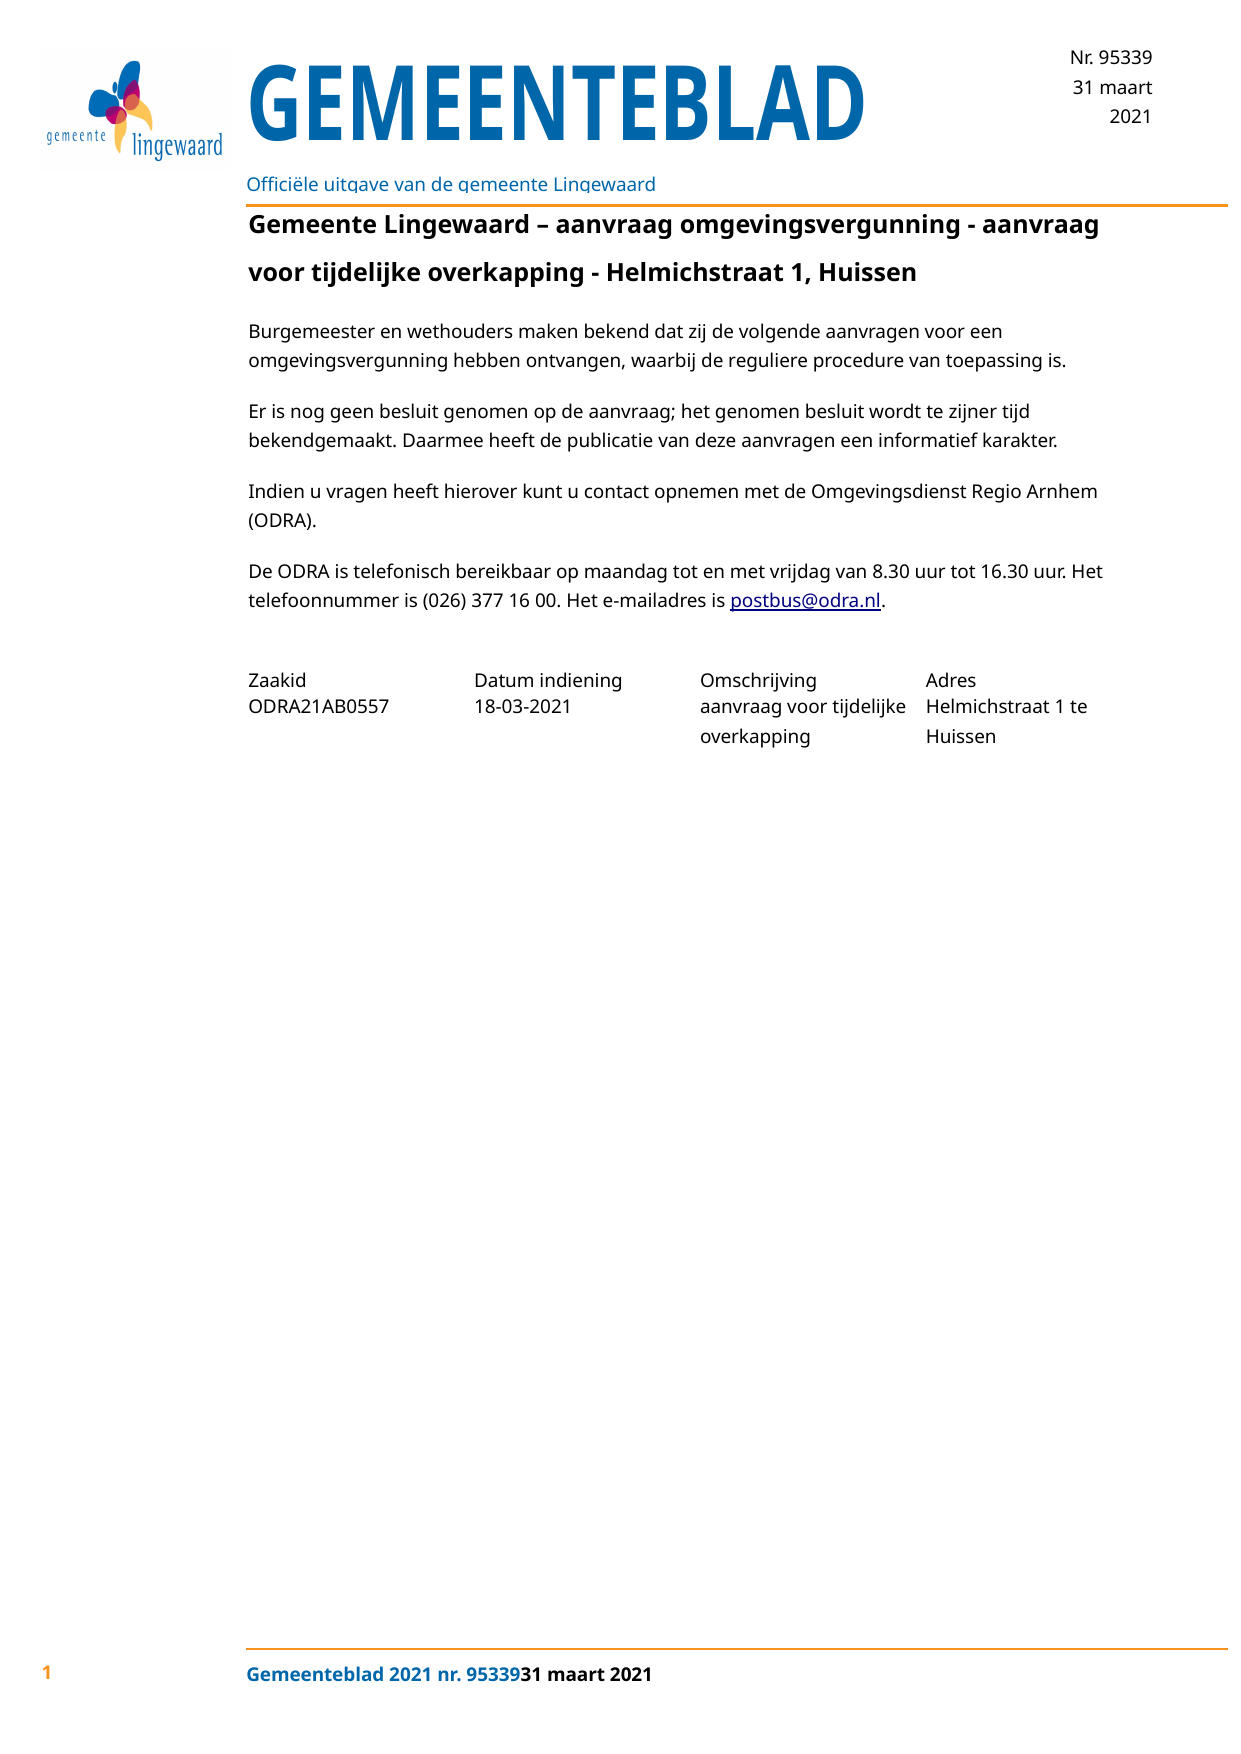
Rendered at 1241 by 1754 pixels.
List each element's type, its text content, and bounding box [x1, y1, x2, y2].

text Er is nog geen besluit genomen op de aanvraag; het genomen besluit wordt te zijner tijd bekendgemaakt. Daarmee heeft de publicatie van deze aanvragen een informatief karakter. [248, 398, 1152, 453]
table_cell aanvraag voor tijdelijke overkapping [700, 693, 926, 749]
table_header Adres [926, 668, 1152, 693]
table_cell Helmichstraat 1 te Huissen [926, 693, 1152, 749]
table_cell 18-03-2021 [474, 693, 700, 749]
table_cell ODRA21AB0557 [248, 693, 474, 749]
table_header Zaakid [248, 668, 474, 693]
text De ODRA is telefonisch bereikbaar op maandag tot en met vrijdag van 8.30 uur tot 16.30 uur. Het telefoonnummer is (026) 377 16 00. Het e-mailadres is postbus@odra.nl. [248, 558, 1152, 613]
text Burgemeester en wethouders maken bekend dat zij de volgende aanvragen voor een omgevingsvergunning hebben ontvangen, waarbij de reguliere procedure van toepassing is. [248, 318, 1152, 373]
picture [41, 47, 231, 172]
table_header Omschrijving [700, 668, 926, 693]
text Indien u vragen heeft hierover kunt u contact opnemen met de Omgevingsdienst Regio Arnhem (ODRA). [248, 478, 1152, 533]
text Gemeente Lingewaard – aanvraag omgevingsvergunning - aanvraag voor tijdelijke overkapping - Helmichstraat 1, Huissen [248, 207, 1152, 288]
table_header Datum indiening [474, 668, 700, 693]
